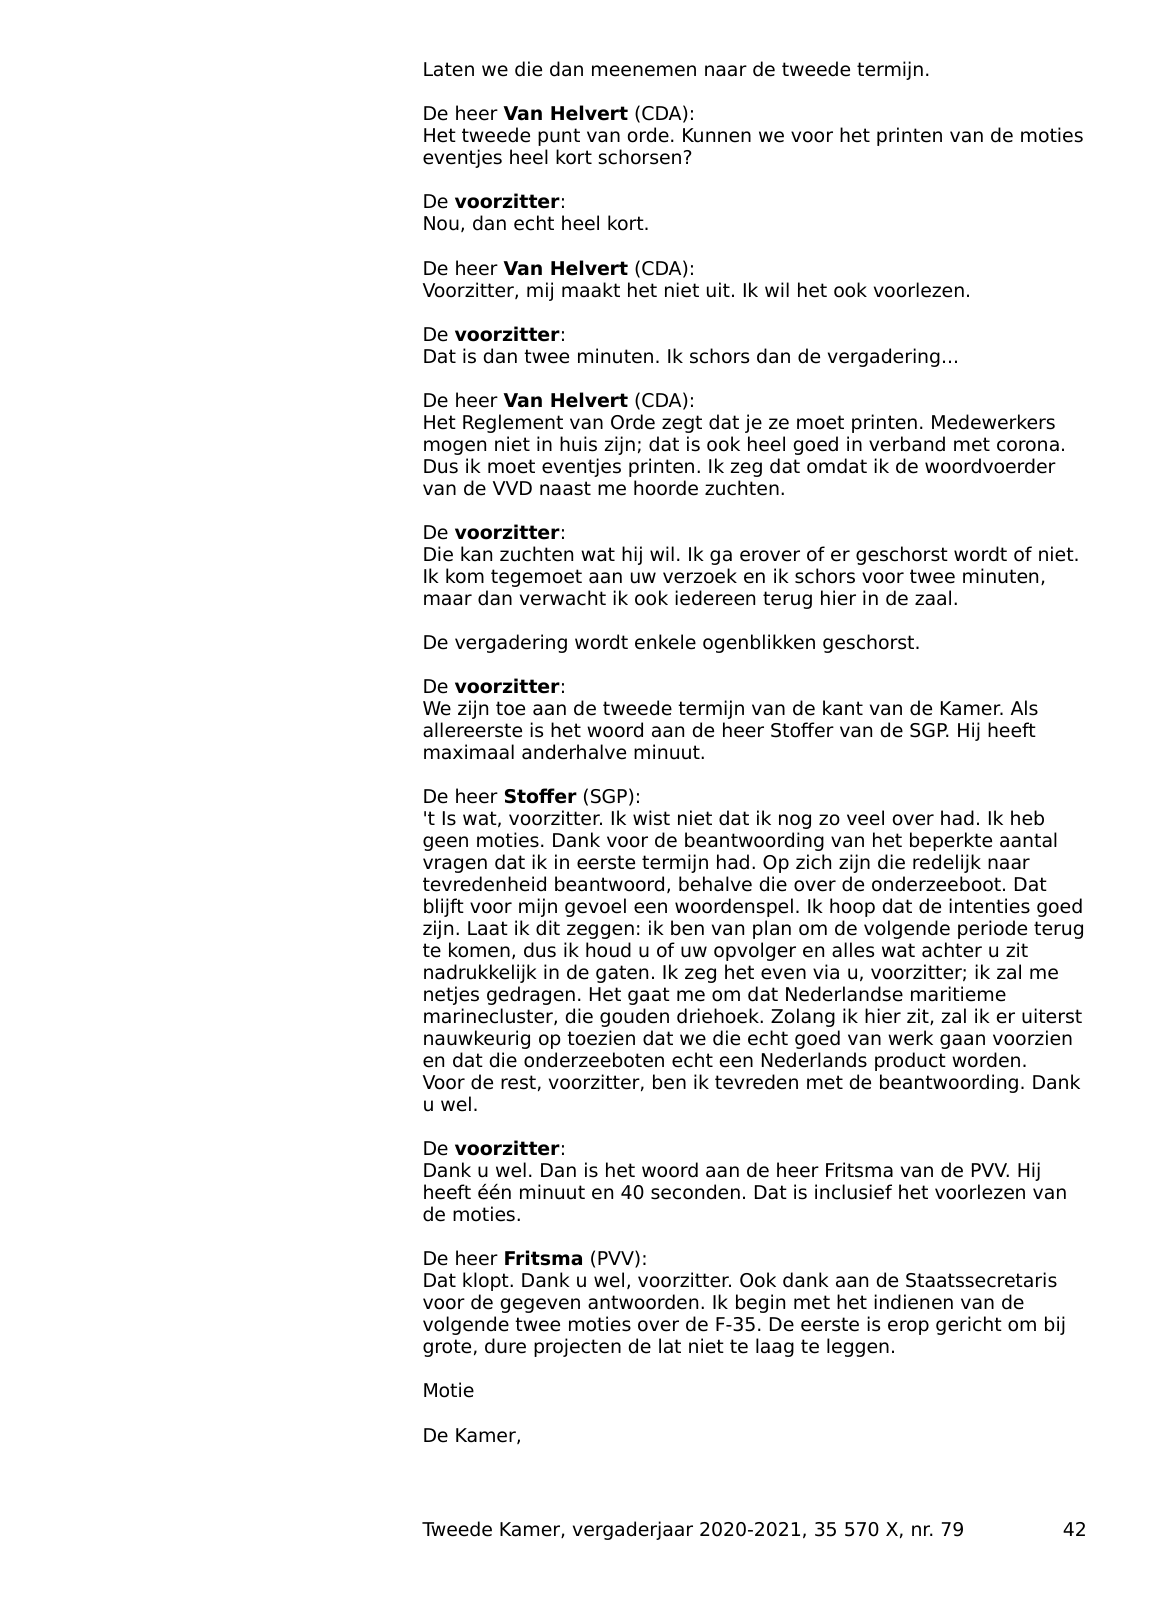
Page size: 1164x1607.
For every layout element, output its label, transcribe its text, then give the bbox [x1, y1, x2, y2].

text De heer Van Helvert (CDA): [422, 390, 1087, 412]
text De heer Fritsma (PVV): [422, 1248, 1087, 1270]
text Voor de rest, voorzitter, ben ik tevreden met de beantwoording. Dank u wel. [422, 1072, 1087, 1116]
text We zijn toe aan de tweede termijn van de kant van de Kamer. Als allereerste is het woord aan de heer Stoffer van de SGP. Hij heeft maximaal anderhalve minuut. [422, 698, 1087, 764]
text De voorzitter: [422, 522, 1087, 544]
text Die kan zuchten wat hij wil. Ik ga erover of er geschorst wordt of niet. Ik kom tegemoet aan uw verzoek en ik schors voor twee minuten, maar dan verwacht ik ook iedereen terug hier in de zaal. [422, 544, 1087, 610]
text De voorzitter: [422, 676, 1087, 698]
text Dat klopt. Dank u wel, voorzitter. Ook dank aan de Staatssecretaris voor de gegeven antwoorden. Ik begin met het indienen van de volgende twee moties over de F-35. De eerste is erop gericht om bij grote, dure projecten de lat niet te laag te leggen. [422, 1270, 1087, 1358]
text De vergadering wordt enkele ogenblikken geschorst. [422, 632, 1087, 654]
text De heer Van Helvert (CDA): [422, 257, 1087, 279]
text De Kamer, [422, 1424, 1087, 1446]
text De voorzitter: [422, 191, 1087, 213]
text Het tweede punt van orde. Kunnen we voor het printen van de moties eventjes heel kort schorsen? [422, 125, 1087, 169]
text Laten we die dan meenemen naar de tweede termijn. [422, 59, 1087, 81]
text 't Is wat, voorzitter. Ik wist niet dat ik nog zo veel over had. Ik heb geen moties. Dank voor de beantwoording van het beperkte aantal vragen dat ik in eerste termijn had. Op zich zijn die redelijk naar tevredenheid beantwoord, behalve die over de onderzeeboot. Dat blijft voor mijn gevoel een woordenspel. Ik hoop dat de intenties goed zijn. Laat ik dit zeggen: ik ben van plan om de volgende periode terug te komen, dus ik houd u of uw opvolger en alles wat achter u zit nadrukkelijk in de gaten. Ik zeg het even via u, voorzitter; ik zal me netjes gedragen. Het gaat me om dat Nederlandse maritieme marinecluster, die gouden driehoek. Zolang ik hier zit, zal ik er uiterst nauwkeurig op toezien dat we die echt goed van werk gaan voorzien en dat die onderzeeboten echt een Nederlands product worden. [422, 808, 1087, 1072]
text Motie [422, 1380, 1087, 1402]
text De heer Stoffer (SGP): [422, 786, 1087, 808]
text De heer Van Helvert (CDA): [422, 103, 1087, 125]
text De voorzitter: [422, 1138, 1087, 1160]
text De voorzitter: [422, 324, 1087, 346]
text Voorzitter, mij maakt het niet uit. Ik wil het ook voorlezen. [422, 279, 1087, 301]
text Nou, dan echt heel kort. [422, 213, 1087, 235]
text Het Reglement van Orde zegt dat je ze moet printen. Medewerkers mogen niet in huis zijn; dat is ook heel goed in verband met corona. Dus ik moet eventjes printen. Ik zeg dat omdat ik de woordvoerder van de VVD naast me hoorde zuchten. [422, 412, 1087, 500]
text Dat is dan twee minuten. Ik schors dan de vergadering... [422, 346, 1087, 368]
text Dank u wel. Dan is het woord aan de heer Fritsma van de PVV. Hij heeft één minuut en 40 seconden. Dat is inclusief het voorlezen van de moties. [422, 1160, 1087, 1226]
